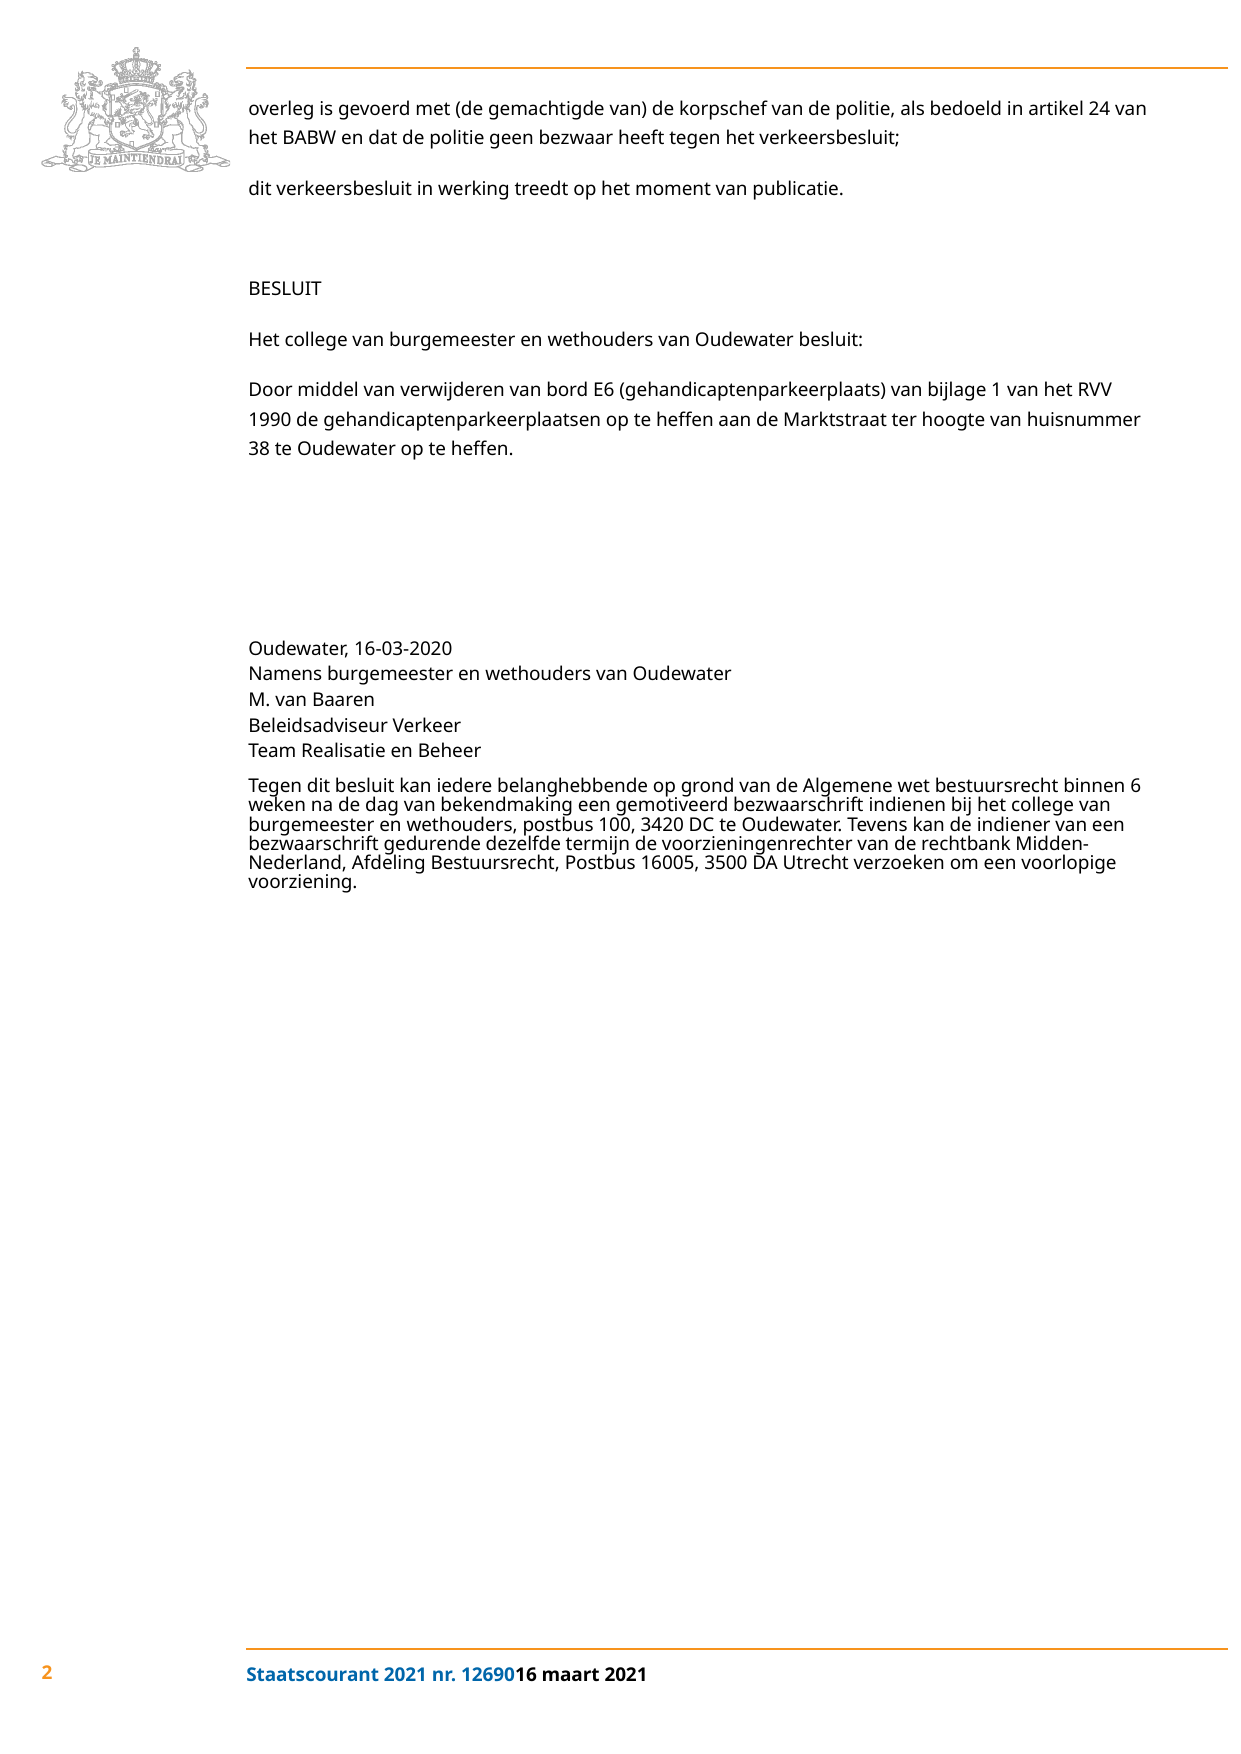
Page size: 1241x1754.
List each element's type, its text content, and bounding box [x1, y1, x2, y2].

text Door middel van verwijderen van bord E6 (gehandicaptenparkeerplaats) van bijlage 1 van het RVV 1990 de gehandicaptenparkeerplaatsen op te heffen aan de Marktstraat ter hoogte van huisnummer 38 te Oudewater op te heffen. [248, 376, 1152, 461]
picture [41, 47, 231, 172]
text dit verkeersbesluit in werking treedt op het moment van publicatie. [248, 175, 1152, 201]
text Oudewater, 16-03-2020 [248, 635, 1152, 660]
text Beleidsadviseur Verkeer [248, 712, 1152, 738]
text overleg is gevoerd met (de gemachtigde van) de korpschef van de politie, als bedoeld in artikel 24 van het BABW en dat de politie geen bezwaar heeft tegen het verkeersbesluit; [248, 95, 1152, 150]
text Het college van burgemeester en wethouders van Oudewater besluit: [248, 326, 1152, 352]
text M. van Baaren [248, 686, 1152, 712]
text Tegen dit besluit kan iedere belanghebbende op grond van de Algemene wet bestuursrecht binnen 6 weken na de dag van bekendmaking een gemotiveerd bezwaarschrift indienen bij het college van burgemeester en wethouders, postbus 100, 3420 DC te Oudewater. Tevens kan de indiener van een bezwaarschrift gedurende dezelfde termijn de voorzieningenrechter van de rechtbank Midden-Nederland, Afdeling Bestuursrecht, Postbus 16005, 3500 DA Utrecht verzoeken om een voorlopige voorziening. [248, 777, 1152, 893]
text Team Realisatie en Beheer [248, 738, 1152, 763]
text BESLUIT [248, 276, 1152, 301]
text Namens burgemeester en wethouders van Oudewater [248, 660, 1152, 686]
